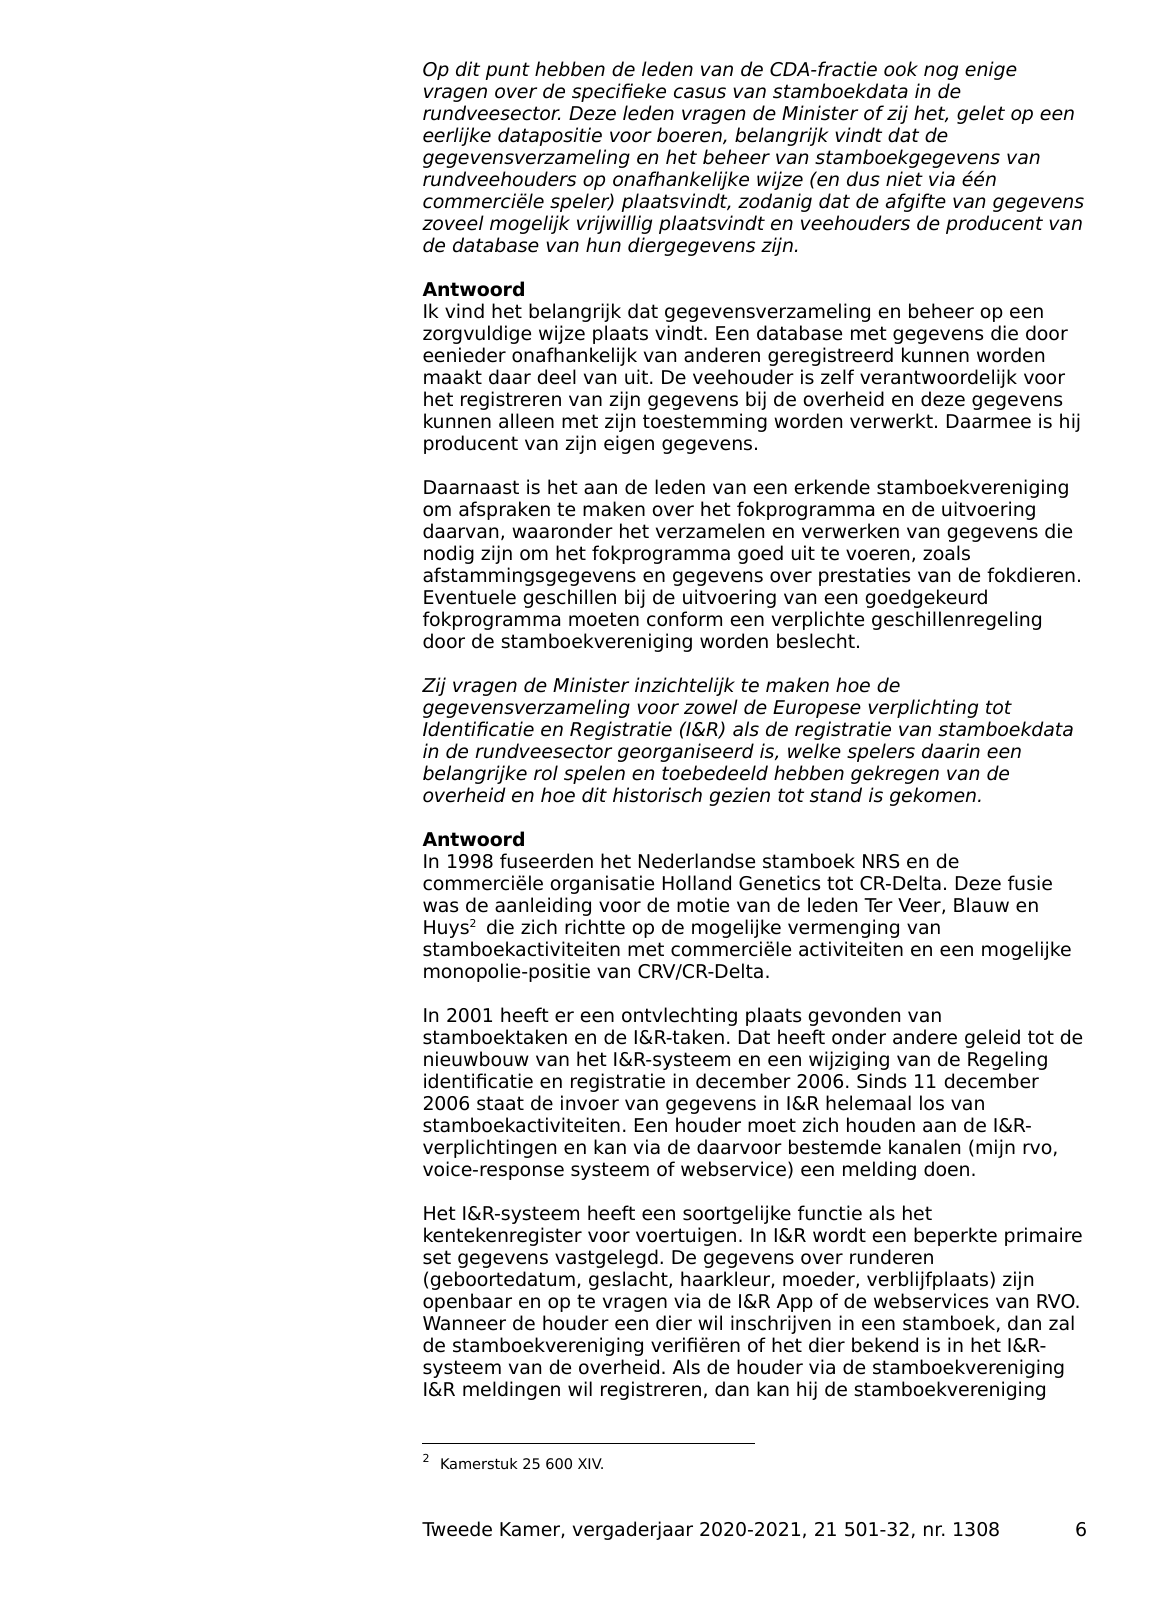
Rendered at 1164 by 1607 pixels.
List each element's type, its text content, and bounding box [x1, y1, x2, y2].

text Het I&R-systeem heeft een soortgelijke functie als het kentekenregister voor voertuigen. In I&R wordt een beperkte primaire set gegevens vastgelegd. De gegevens over runderen (geboortedatum, geslacht, haarkleur, moeder, verblijfplaats) zijn openbaar en op te vragen via de I&R App of de webservices van RVO. Wanneer de houder een dier wil inschrijven in een stamboek, dan zal de stamboekvereniging verifiëren of het dier bekend is in het I&R-systeem van de overheid. Als de houder via de stamboekvereniging I&R meldingen wil registreren, dan kan hij de stamboekvereniging [422, 1203, 1087, 1401]
subtitle Antwoord [422, 279, 1087, 301]
text Op dit punt hebben de leden van de CDA-fractie ook nog enige vragen over de specifieke casus van stamboekdata in de rundveesector. Deze leden vragen de Minister of zij het, gelet op een eerlijke datapositie voor boeren, belangrijk vindt dat de gegevensverzameling en het beheer van stamboekgegevens van rundveehouders op onafhankelijke wijze (en dus niet via één commerciële speler) plaatsvindt, zodanig dat de afgifte van gegevens zoveel mogelijk vrijwillig plaatsvindt en veehouders de producent van de database van hun diergegevens zijn. [422, 59, 1087, 257]
text Daarnaast is het aan de leden van een erkende stamboekvereniging om afspraken te maken over het fokprogramma en de uitvoering daarvan, waaronder het verzamelen en verwerken van gegevens die nodig zijn om het fokprogramma goed uit te voeren, zoals afstammingsgegevens en gegevens over prestaties van de fokdieren. Eventuele geschillen bij de uitvoering van een goedgekeurd fokprogramma moeten conform een verplichte geschillenregeling door de stamboekvereniging worden beslecht. [422, 477, 1087, 653]
text Zij vragen de Minister inzichtelijk te maken hoe de gegevensverzameling voor zowel de Europese verplichting tot Identificatie en Registratie (I&R) als de registratie van stamboekdata in de rundveesector georganiseerd is, welke spelers daarin een belangrijke rol spelen en toebedeeld hebben gekregen van de overheid en hoe dit historisch gezien tot stand is gekomen. [422, 675, 1087, 807]
text In 1998 fuseerden het Nederlandse stamboek NRS en de commerciële organisatie Holland Genetics tot CR-Delta. Deze fusie was de aanleiding voor de motie van de leden Ter Veer, Blauw en Huys die zich richtte op de mogelijke vermenging van stamboekactiviteiten met commerciële activiteiten en een mogelijke monopolie-positie van CRV/CR-Delta. [422, 851, 1087, 983]
subtitle Antwoord [422, 829, 1087, 851]
text In 2001 heeft er een ontvlechting plaats gevonden van stamboektaken en de I&R-taken. Dat heeft onder andere geleid tot de nieuwbouw van het I&R-systeem en een wijziging van de Regeling identificatie en registratie in december 2006. Sinds 11 december 2006 staat de invoer van gegevens in I&R helemaal los van stamboekactiviteiten. Een houder moet zich houden aan de I&R-verplichtingen en kan via de daarvoor bestemde kanalen (mijn rvo, voice-response systeem of webservice) een melding doen. [422, 1005, 1087, 1181]
text Ik vind het belangrijk dat gegevensverzameling en beheer op een zorgvuldige wijze plaats vindt. Een database met gegevens die door eenieder onafhankelijk van anderen geregistreerd kunnen worden maakt daar deel van uit. De veehouder is zelf verantwoordelijk voor het registreren van zijn gegevens bij de overheid en deze gegevens kunnen alleen met zijn toestemming worden verwerkt. Daarmee is hij producent van zijn eigen gegevens. [422, 301, 1087, 455]
text Kamerstuk 25 600 XIV. [422, 1452, 1087, 1474]
